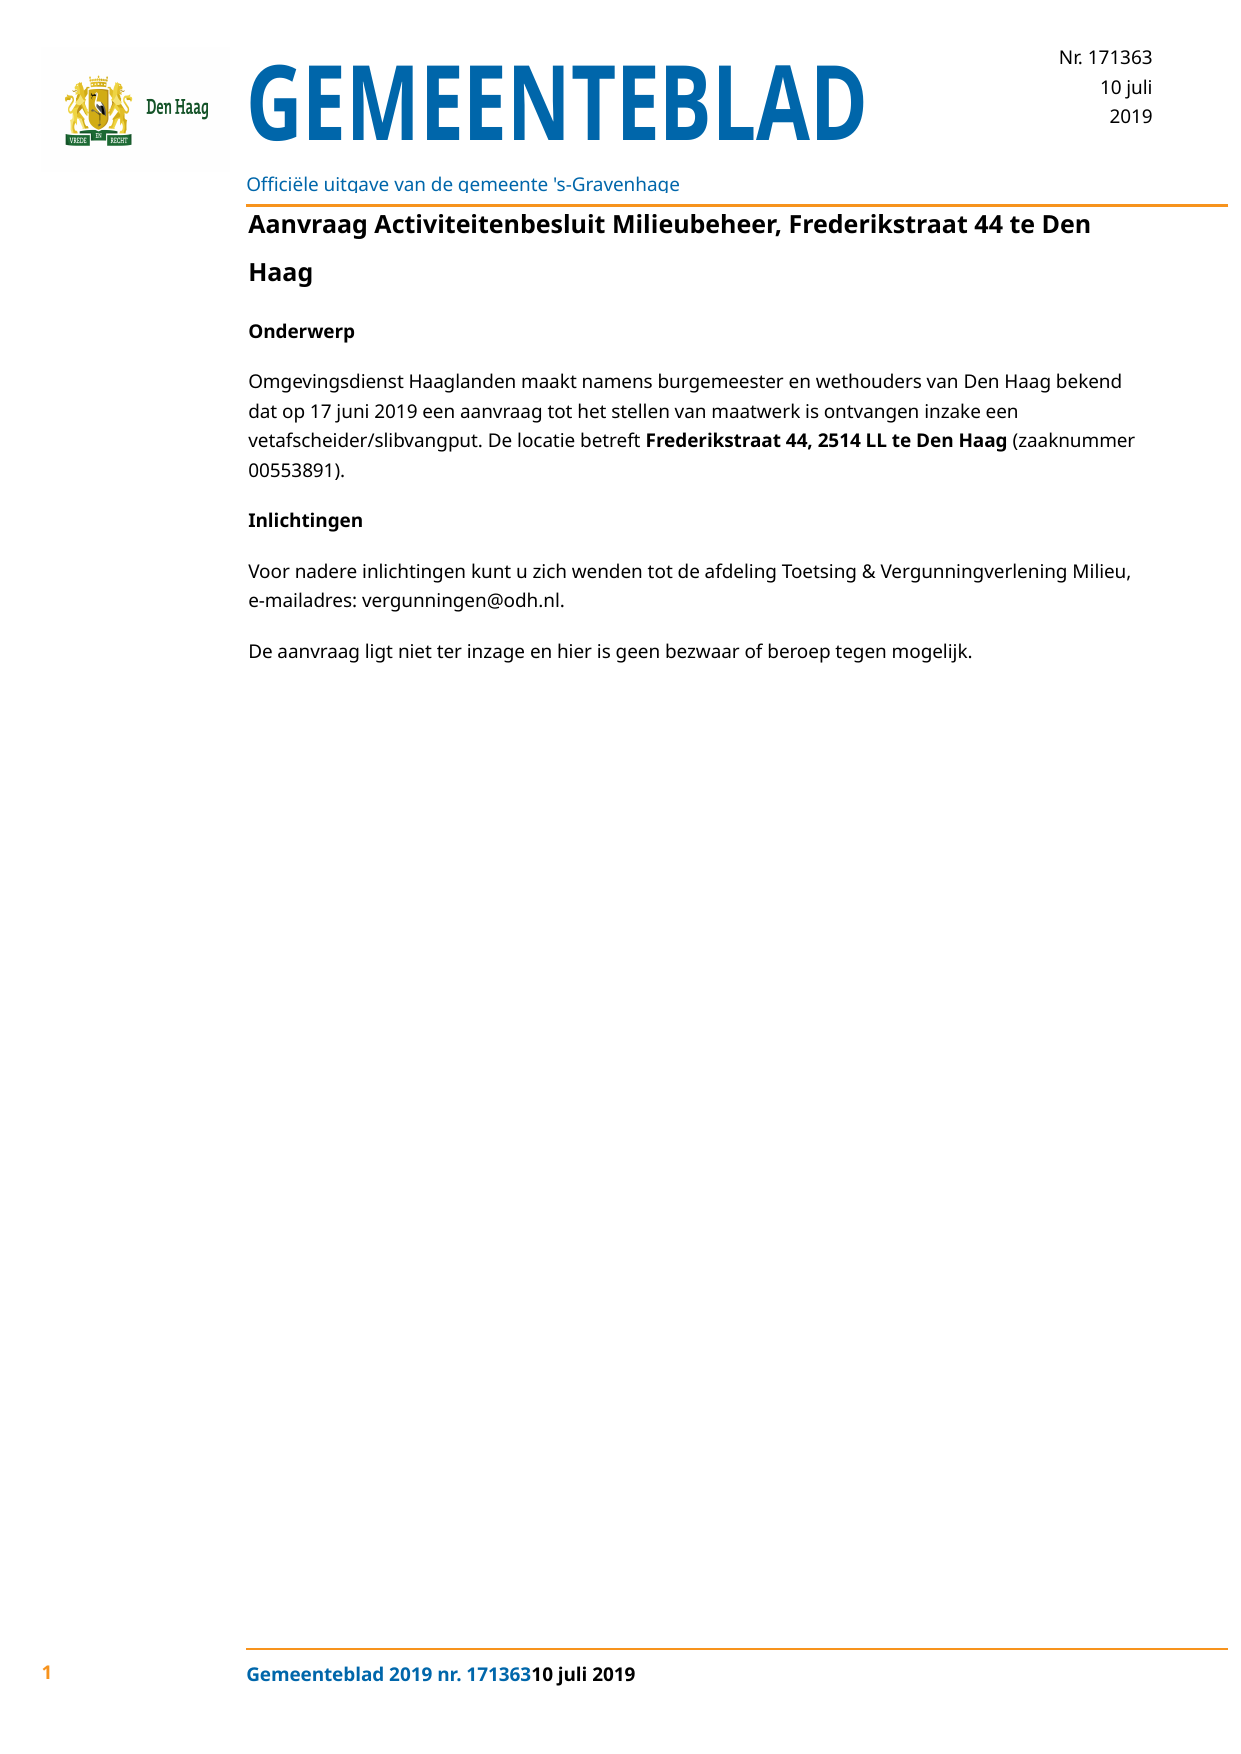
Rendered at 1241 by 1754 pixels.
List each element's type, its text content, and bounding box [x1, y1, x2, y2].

picture [41, 47, 231, 172]
text Voor nadere inlichtingen kunt u zich wenden tot de afdeling Toetsing & Vergunningverlening Milieu, e-mailadres: vergunningen@odh.nl. [248, 558, 1152, 613]
text Inlichtingen [248, 507, 1152, 533]
text Aanvraag Activiteitenbesluit Milieubeheer, Frederikstraat 44 te Den Haag [248, 207, 1152, 288]
text Onderwerp [248, 318, 1152, 344]
text Omgevingsdienst Haaglanden maakt namens burgemeester en wethouders van Den Haag bekend dat op 17 juni 2019 een aanvraag tot het stellen van maatwerk is ontvangen inzake een vetafscheider/slibvangput. De locatie betreft Frederikstraat 44, 2514 LL te Den Haag (zaaknummer 00553891). [248, 368, 1152, 483]
text De aanvraag ligt niet ter inzage en hier is geen bezwaar of beroep tegen mogelijk. [248, 638, 1152, 664]
